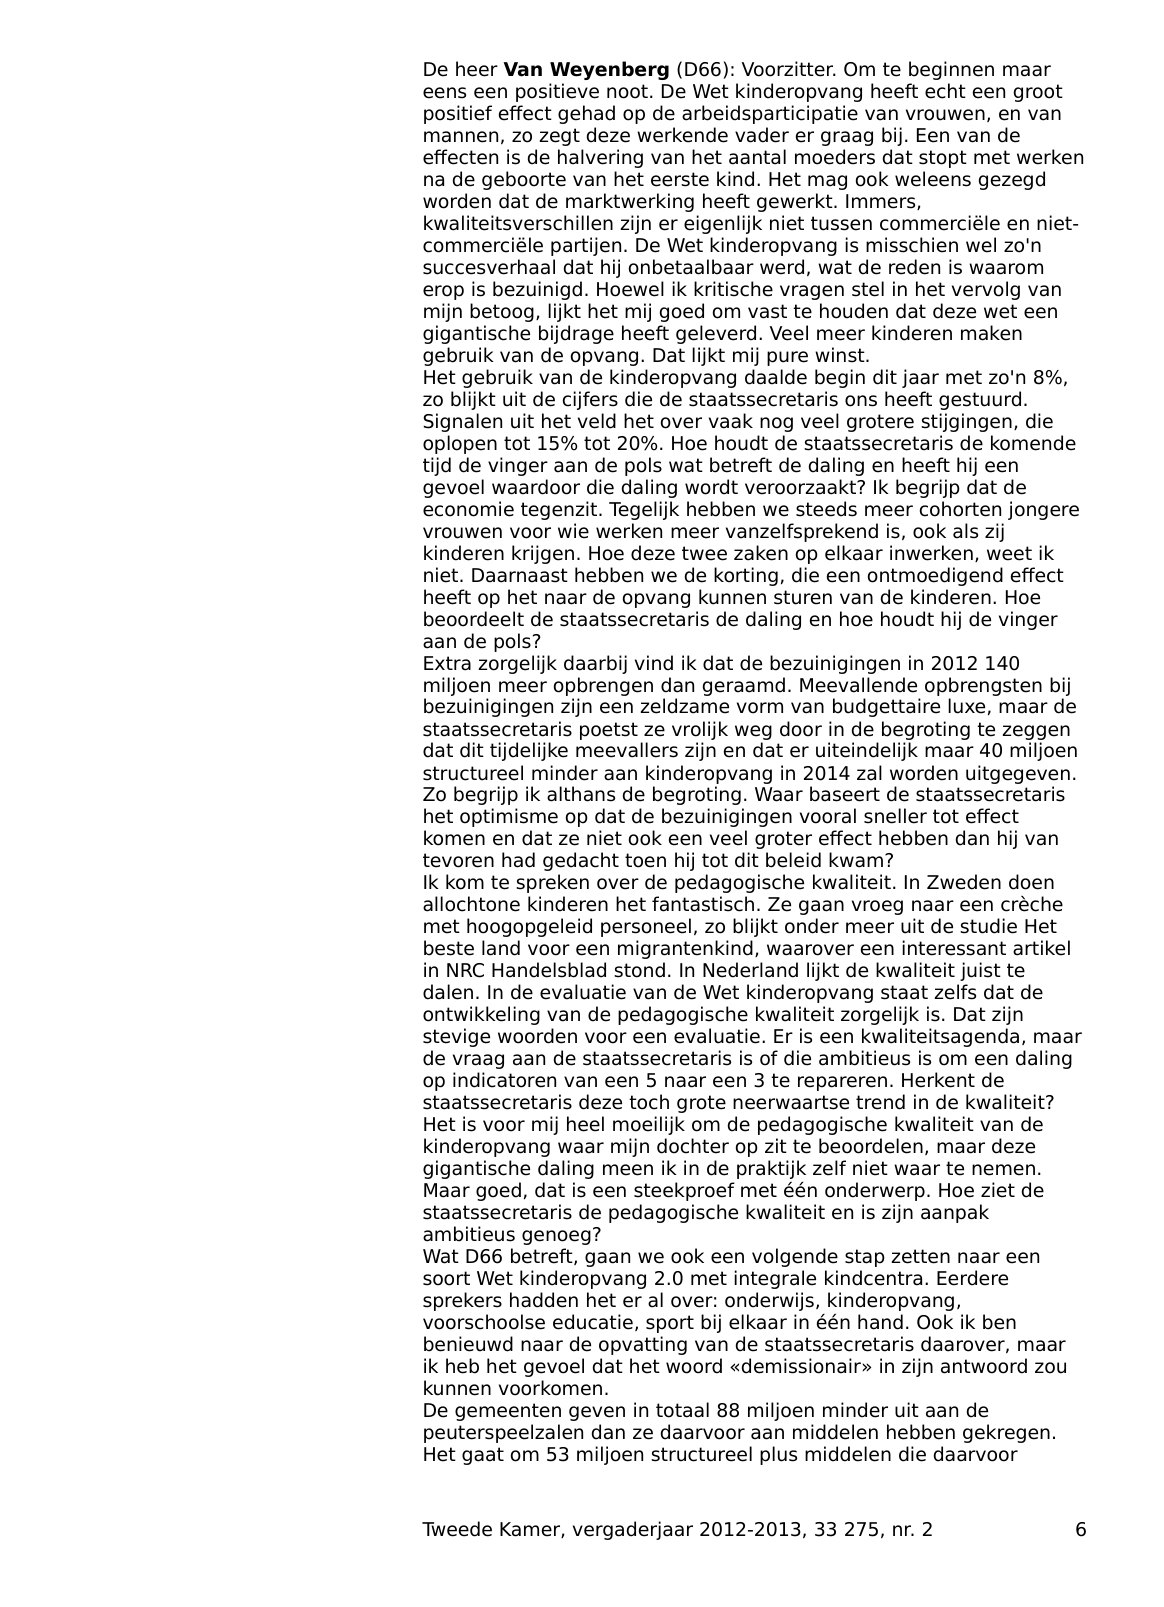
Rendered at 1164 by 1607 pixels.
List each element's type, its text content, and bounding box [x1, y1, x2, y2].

text De heer Van Weyenberg (D66): Voorzitter. Om te beginnen maar eens een positieve noot. De Wet kinderopvang heeft echt een groot positief effect gehad op de arbeidsparticipatie van vrouwen, en van mannen, zo zegt deze werkende vader er graag bij. Een van de effecten is de halvering van het aantal moeders dat stopt met werken na de geboorte van het eerste kind. Het mag ook weleens gezegd worden dat de marktwerking heeft gewerkt. Immers, kwaliteitsverschillen zijn er eigenlijk niet tussen commerciële en niet-commerciële partijen. De Wet kinderopvang is misschien wel zo'n succesverhaal dat hij onbetaalbaar werd, wat de reden is waarom erop is bezuinigd. Hoewel ik kritische vragen stel in het vervolg van mijn betoog, lijkt het mij goed om vast te houden dat deze wet een gigantische bijdrage heeft geleverd. Veel meer kinderen maken gebruik van de opvang. Dat lijkt mij pure winst. [422, 59, 1087, 367]
text Extra zorgelijk daarbij vind ik dat de bezuinigingen in 2012 140 miljoen meer opbrengen dan geraamd. Meevallende opbrengsten bij bezuinigingen zijn een zeldzame vorm van budgettaire luxe, maar de staatssecretaris poetst ze vrolijk weg door in de begroting te zeggen dat dit tijdelijke meevallers zijn en dat er uiteindelijk maar 40 miljoen structureel minder aan kinderopvang in 2014 zal worden uitgegeven. Zo begrijp ik althans de begroting. Waar baseert de staatssecretaris het optimisme op dat de bezuinigingen vooral sneller tot effect komen en dat ze niet ook een veel groter effect hebben dan hij van tevoren had gedacht toen hij tot dit beleid kwam? [422, 652, 1087, 872]
text Het gebruik van de kinderopvang daalde begin dit jaar met zo'n 8%, zo blijkt uit de cijfers die de staatssecretaris ons heeft gestuurd. Signalen uit het veld het over vaak nog veel grotere stijgingen, die oplopen tot 15% tot 20%. Hoe houdt de staatssecretaris de komende tijd de vinger aan de pols wat betreft de daling en heeft hij een gevoel waardoor die daling wordt veroorzaakt? Ik begrijp dat de economie tegenzit. Tegelijk hebben we steeds meer cohorten jongere vrouwen voor wie werken meer vanzelfsprekend is, ook als zij kinderen krijgen. Hoe deze twee zaken op elkaar inwerken, weet ik niet. Daarnaast hebben we de korting, die een ontmoedigend effect heeft op het naar de opvang kunnen sturen van de kinderen. Hoe beoordeelt de staatssecretaris de daling en hoe houdt hij de vinger aan de pols? [422, 367, 1087, 652]
text De gemeenten geven in totaal 88 miljoen minder uit aan de peuterspeelzalen dan ze daarvoor aan middelen hebben gekregen. Het gaat om 53 miljoen structureel plus middelen die daarvoor [422, 1400, 1087, 1466]
text Wat D66 betreft, gaan we ook een volgende stap zetten naar een soort Wet kinderopvang 2.0 met integrale kindcentra. Eerdere sprekers hadden het er al over: onderwijs, kinderopvang, voorschoolse educatie, sport bij elkaar in één hand. Ook ik ben benieuwd naar de opvatting van de staatssecretaris daarover, maar ik heb het gevoel dat het woord «demissionair» in zijn antwoord zou kunnen voorkomen. [422, 1246, 1087, 1400]
text Ik kom te spreken over de pedagogische kwaliteit. In Zweden doen allochtone kinderen het fantastisch. Ze gaan vroeg naar een crèche met hoogopgeleid personeel, zo blijkt onder meer uit de studie Het beste land voor een migrantenkind, waarover een interessant artikel in NRC Handelsblad stond. In Nederland lijkt de kwaliteit juist te dalen. In de evaluatie van de Wet kinderopvang staat zelfs dat de ontwikkeling van de pedagogische kwaliteit zorgelijk is. Dat zijn stevige woorden voor een evaluatie. Er is een kwaliteitsagenda, maar de vraag aan de staatssecretaris is of die ambitieus is om een daling op indicatoren van een 5 naar een 3 te repareren. Herkent de staatssecretaris deze toch grote neerwaartse trend in de kwaliteit? Het is voor mij heel moeilijk om de pedagogische kwaliteit van de kinderopvang waar mijn dochter op zit te beoordelen, maar deze gigantische daling meen ik in de praktijk zelf niet waar te nemen. Maar goed, dat is een steekproef met één onderwerp. Hoe ziet de staatssecretaris de pedagogische kwaliteit en is zijn aanpak ambitieus genoeg? [422, 872, 1087, 1246]
